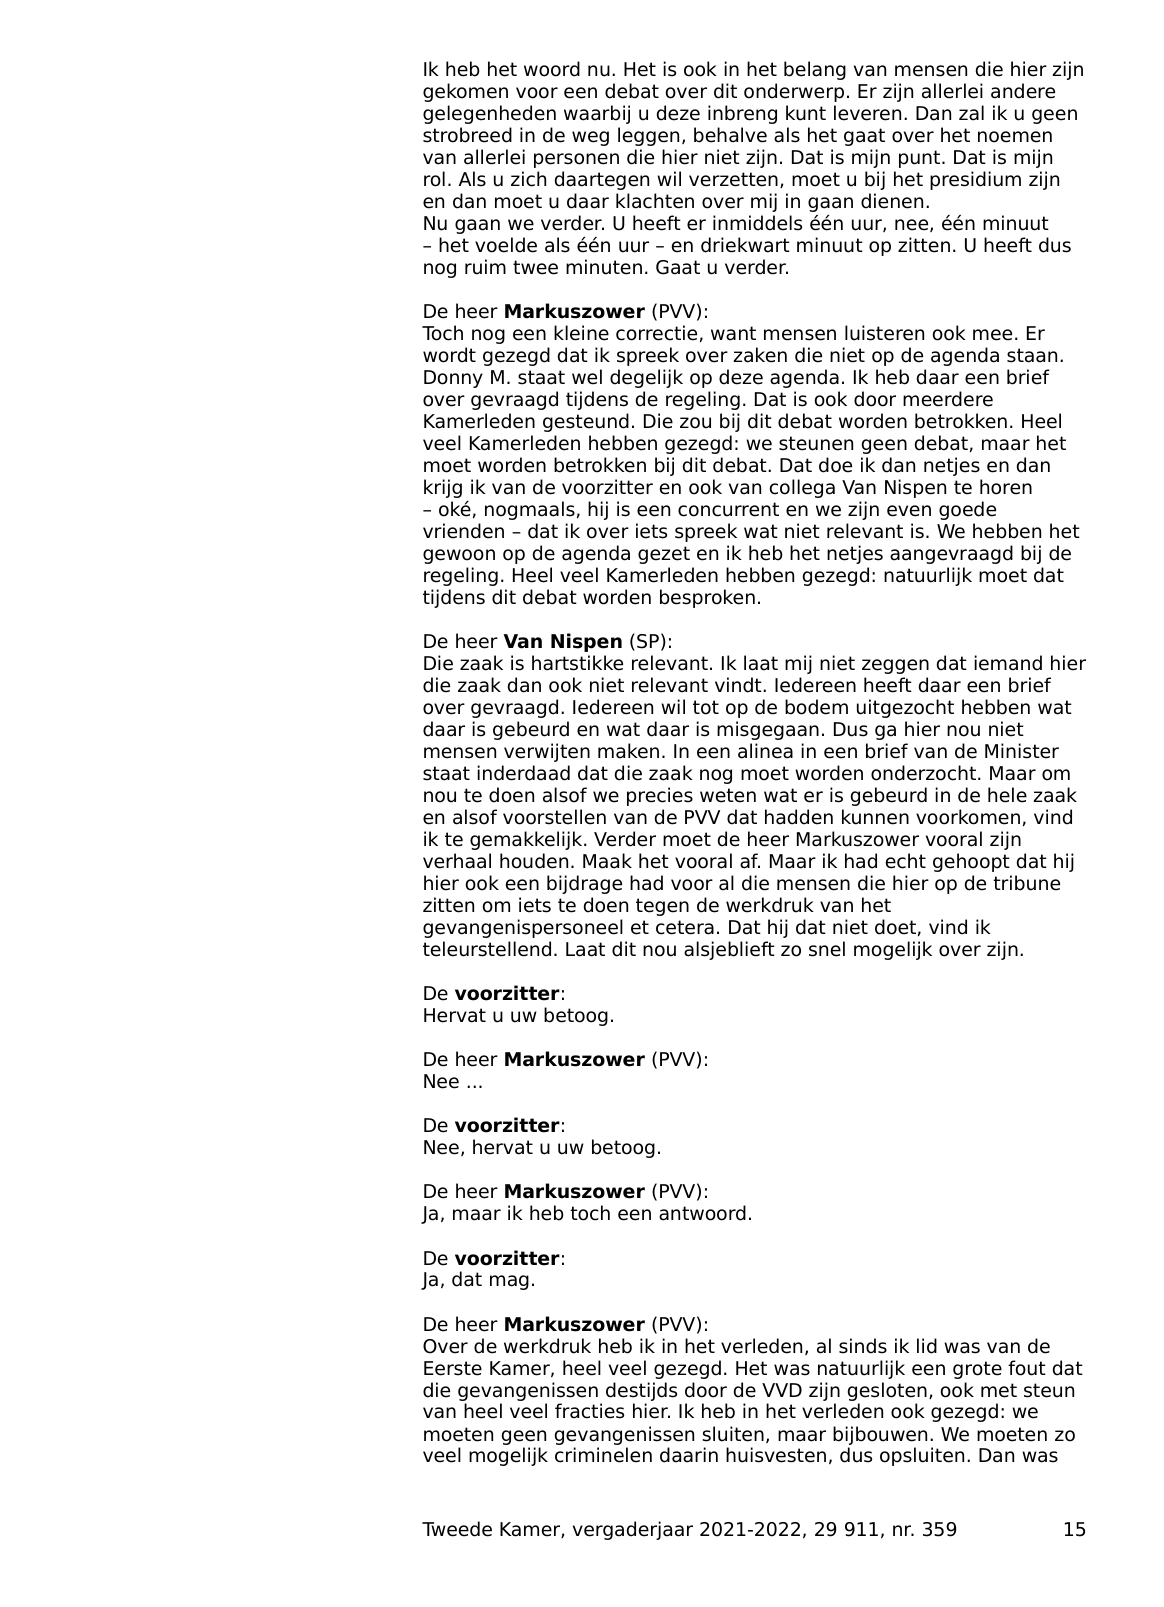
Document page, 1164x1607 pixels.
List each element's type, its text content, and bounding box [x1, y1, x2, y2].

text De heer Markuszower (PVV): [422, 1313, 1087, 1336]
text De voorzitter: [422, 983, 1087, 1005]
text De voorzitter: [422, 1115, 1087, 1137]
text De heer Markuszower (PVV): [422, 1181, 1087, 1203]
text De heer Markuszower (PVV): [422, 1049, 1087, 1071]
text Ik heb het woord nu. Het is ook in het belang van mensen die hier zijn gekomen voor een debat over dit onderwerp. Er zijn allerlei andere gelegenheden waarbij u deze inbreng kunt leveren. Dan zal ik u geen strobreed in de weg leggen, behalve als het gaat over het noemen van allerlei personen die hier niet zijn. Dat is mijn punt. Dat is mijn rol. Als u zich daartegen wil verzetten, moet u bij het presidium zijn en dan moet u daar klachten over mij in gaan dienen. [422, 59, 1087, 213]
text Nee, hervat u uw betoog. [422, 1137, 1087, 1159]
text Toch nog een kleine correctie, want mensen luisteren ook mee. Er wordt gezegd dat ik spreek over zaken die niet op de agenda staan. Donny M. staat wel degelijk op deze agenda. Ik heb daar een brief over gevraagd tijdens de regeling. Dat is ook door meerdere Kamerleden gesteund. Die zou bij dit debat worden betrokken. Heel veel Kamerleden hebben gezegd: we steunen geen debat, maar het moet worden betrokken bij dit debat. Dat doe ik dan netjes en dan krijg ik van de voorzitter en ook van collega Van Nispen te horen – oké, nogmaals, hij is een concurrent en we zijn even goede vrienden – dat ik over iets spreek wat niet relevant is. We hebben het gewoon op de agenda gezet en ik heb het netjes aangevraagd bij de regeling. Heel veel Kamerleden hebben gezegd: natuurlijk moet dat tijdens dit debat worden besproken. [422, 323, 1087, 609]
text Hervat u uw betoog. [422, 1005, 1087, 1027]
text De voorzitter: [422, 1247, 1087, 1269]
text Over de werkdruk heb ik in het verleden, al sinds ik lid was van de Eerste Kamer, heel veel gezegd. Het was natuurlijk een grote fout dat die gevangenissen destijds door de VVD zijn gesloten, ook met steun van heel veel fracties hier. Ik heb in het verleden ook gezegd: we moeten geen gevangenissen sluiten, maar bijbouwen. We moeten zo veel mogelijk criminelen daarin huisvesten, dus opsluiten. Dan was [422, 1336, 1087, 1467]
text Nu gaan we verder. U heeft er inmiddels één uur, nee, één minuut – het voelde als één uur – en driekwart minuut op zitten. U heeft dus nog ruim twee minuten. Gaat u verder. [422, 213, 1087, 279]
text De heer Markuszower (PVV): [422, 301, 1087, 323]
text Nee ... [422, 1071, 1087, 1093]
text De heer Van Nispen (SP): [422, 631, 1087, 653]
text Ja, dat mag. [422, 1269, 1087, 1291]
text Die zaak is hartstikke relevant. Ik laat mij niet zeggen dat iemand hier die zaak dan ook niet relevant vindt. Iedereen heeft daar een brief over gevraagd. Iedereen wil tot op de bodem uitgezocht hebben wat daar is gebeurd en wat daar is misgegaan. Dus ga hier nou niet mensen verwijten maken. In een alinea in een brief van de Minister staat inderdaad dat die zaak nog moet worden onderzocht. Maar om nou te doen alsof we precies weten wat er is gebeurd in de hele zaak en alsof voorstellen van de PVV dat hadden kunnen voorkomen, vind ik te gemakkelijk. Verder moet de heer Markuszower vooral zijn verhaal houden. Maak het vooral af. Maar ik had echt gehoopt dat hij hier ook een bijdrage had voor al die mensen die hier op de tribune zitten om iets te doen tegen de werkdruk van het gevangenispersoneel et cetera. Dat hij dat niet doet, vind ik teleurstellend. Laat dit nou alsjeblieft zo snel mogelijk over zijn. [422, 653, 1087, 961]
text Ja, maar ik heb toch een antwoord. [422, 1203, 1087, 1225]
